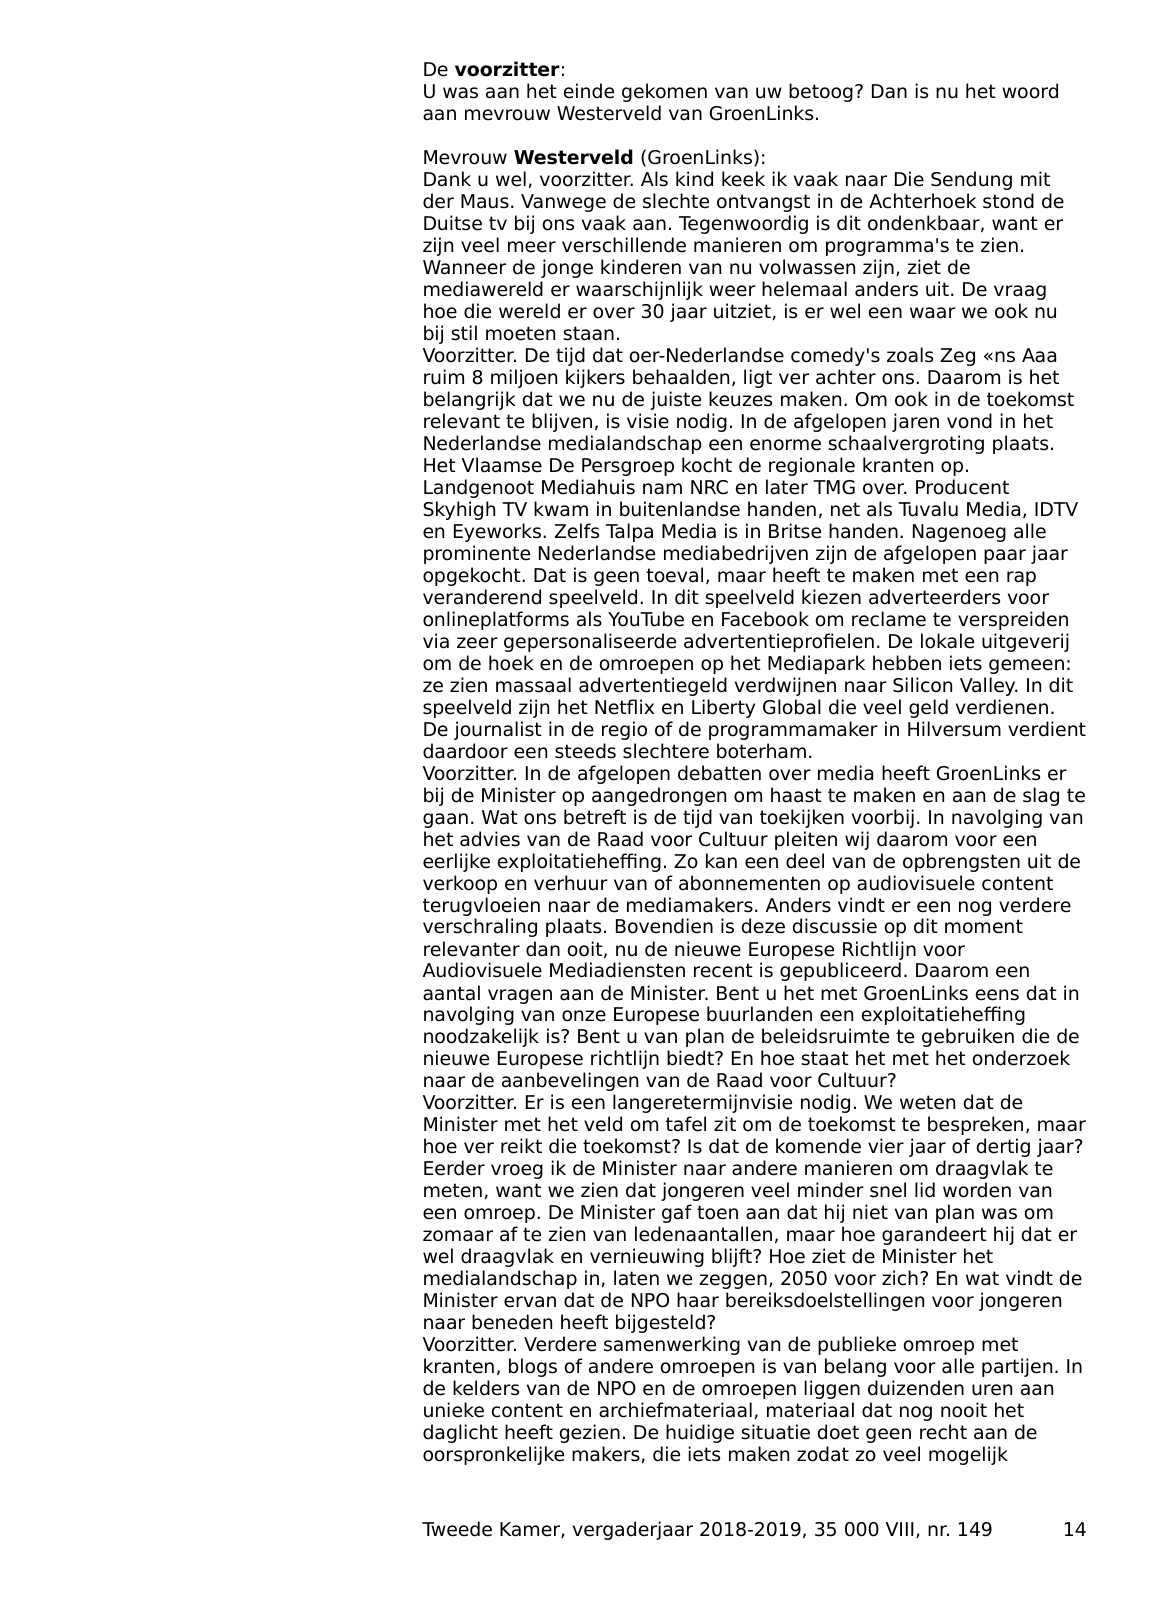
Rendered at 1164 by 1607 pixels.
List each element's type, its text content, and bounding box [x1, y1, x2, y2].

text Voorzitter. De tijd dat oer-Nederlandse comedy's zoals Zeg «ns Aaa ruim 8 miljoen kijkers behaalden, ligt ver achter ons. Daarom is het belangrijk dat we nu de juiste keuzes maken. Om ook in de toekomst relevant te blijven, is visie nodig. In de afgelopen jaren vond in het Nederlandse medialandschap een enorme schaalvergroting plaats. Het Vlaamse De Persgroep kocht de regionale kranten op. Landgenoot Mediahuis nam NRC en later TMG over. Producent Skyhigh TV kwam in buitenlandse handen, net als Tuvalu Media, IDTV en Eyeworks. Zelfs Talpa Media is in Britse handen. Nagenoeg alle prominente Nederlandse mediabedrijven zijn de afgelopen paar jaar opgekocht. Dat is geen toeval, maar heeft te maken met een rap veranderend speelveld. In dit speelveld kiezen adverteerders voor onlineplatforms als YouTube en Facebook om reclame te verspreiden via zeer gepersonaliseerde advertentieprofielen. De lokale uitgeverij om de hoek en de omroepen op het Mediapark hebben iets gemeen: ze zien massaal advertentiegeld verdwijnen naar Silicon Valley. In dit speelveld zijn het Netflix en Liberty Global die veel geld verdienen. De journalist in de regio of de programmamaker in Hilversum verdient daardoor een steeds slechtere boterham. [422, 345, 1087, 763]
text Voorzitter. Er is een langeretermijnvisie nodig. We weten dat de Minister met het veld om tafel zit om de toekomst te bespreken, maar hoe ver reikt die toekomst? Is dat de komende vier jaar of dertig jaar? [422, 1092, 1087, 1158]
text De voorzitter: [422, 59, 1087, 81]
text Voorzitter. In de afgelopen debatten over media heeft GroenLinks er bij de Minister op aangedrongen om haast te maken en aan de slag te gaan. Wat ons betreft is de tijd van toekijken voorbij. In navolging van het advies van de Raad voor Cultuur pleiten wij daarom voor een eerlijke exploitatieheffing. Zo kan een deel van de opbrengsten uit de verkoop en verhuur van of abonnementen op audiovisuele content terugvloeien naar de mediamakers. Anders vindt er een nog verdere verschraling plaats. Bovendien is deze discussie op dit moment relevanter dan ooit, nu de nieuwe Europese Richtlijn voor Audiovisuele Mediadiensten recent is gepubliceerd. Daarom een aantal vragen aan de Minister. Bent u het met GroenLinks eens dat in navolging van onze Europese buurlanden een exploitatieheffing noodzakelijk is? Bent u van plan de beleidsruimte te gebruiken die de nieuwe Europese richtlijn biedt? En hoe staat het met het onderzoek naar de aanbevelingen van de Raad voor Cultuur? [422, 763, 1087, 1092]
text Eerder vroeg ik de Minister naar andere manieren om draagvlak te meten, want we zien dat jongeren veel minder snel lid worden van een omroep. De Minister gaf toen aan dat hij niet van plan was om zomaar af te zien van ledenaantallen, maar hoe garandeert hij dat er wel draagvlak en vernieuwing blijft? Hoe ziet de Minister het medialandschap in, laten we zeggen, 2050 voor zich? En wat vindt de Minister ervan dat de NPO haar bereiksdoelstellingen voor jongeren naar beneden heeft bijgesteld? [422, 1158, 1087, 1334]
text Mevrouw Westerveld (GroenLinks): [422, 147, 1087, 169]
text U was aan het einde gekomen van uw betoog? Dan is nu het woord aan mevrouw Westerveld van GroenLinks. [422, 81, 1087, 125]
text Dank u wel, voorzitter. Als kind keek ik vaak naar Die Sendung mit der Maus. Vanwege de slechte ontvangst in de Achterhoek stond de Duitse tv bij ons vaak aan. Tegenwoordig is dit ondenkbaar, want er zijn veel meer verschillende manieren om programma's te zien. Wanneer de jonge kinderen van nu volwassen zijn, ziet de mediawereld er waarschijnlijk weer helemaal anders uit. De vraag hoe die wereld er over 30 jaar uitziet, is er wel een waar we ook nu bij stil moeten staan. [422, 169, 1087, 345]
text Voorzitter. Verdere samenwerking van de publieke omroep met kranten, blogs of andere omroepen is van belang voor alle partijen. In de kelders van de NPO en de omroepen liggen duizenden uren aan unieke content en archiefmateriaal, materiaal dat nog nooit het daglicht heeft gezien. De huidige situatie doet geen recht aan de oorspronkelijke makers, die iets maken zodat zo veel mogelijk [422, 1334, 1087, 1466]
